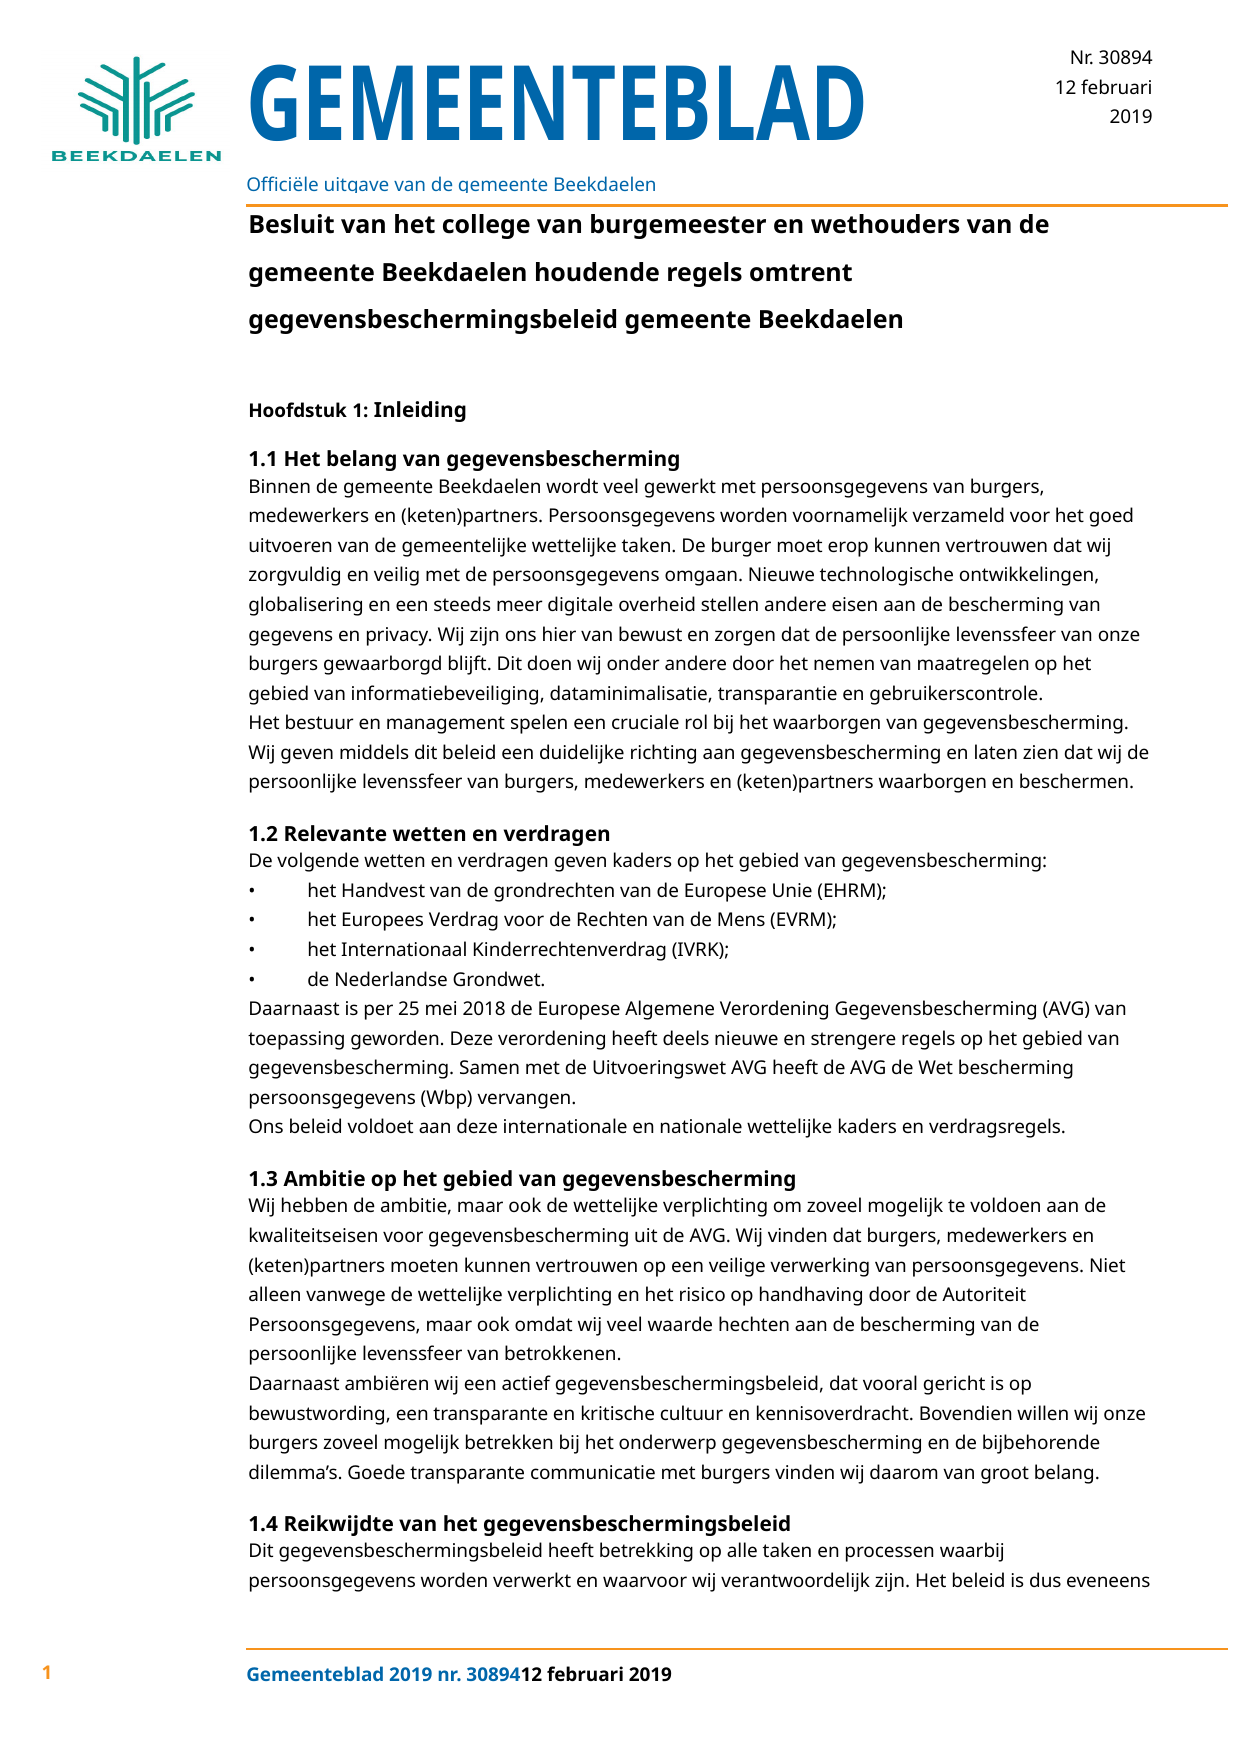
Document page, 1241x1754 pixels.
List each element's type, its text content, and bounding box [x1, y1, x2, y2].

list de Nederlandse Grondwet. [248, 966, 1152, 992]
text 1.2 Relevante wetten en verdragen [248, 819, 1152, 847]
text Hoofdstuk 1: Inleiding [248, 395, 1152, 423]
text Binnen de gemeente Beekdaelen wordt veel gewerkt met persoonsgegevens van burgers, medewerkers en (keten)partners. Persoonsgegevens worden voornamelijk verzameld voor het goed uitvoeren van de gemeentelijke wettelijke taken. De burger moet erop kunnen vertrouwen dat wij zorgvuldig en veilig met de persoonsgegevens omgaan. Nieuwe technologische ontwikkelingen, globalisering en een steeds meer digitale overheid stellen andere eisen aan de bescherming van gegevens en privacy. Wij zijn ons hier van bewust en zorgen dat de persoonlijke levenssfeer van onze burgers gewaarborgd blijft. Dit doen wij onder andere door het nemen van maatregelen op het gebied van informatiebeveiliging, dataminimalisatie, transparantie en gebruikerscontrole. [248, 473, 1152, 706]
list het Internationaal Kinderrechtenverdrag (IVRK); [248, 936, 1152, 962]
text Ons beleid voldoet aan deze internationale en nationale wettelijke kaders en verdragsregels. [248, 1114, 1152, 1139]
text 1.1 Het belang van gegevensbescherming [248, 444, 1152, 473]
text 1.4 Reikwijdte van het gegevensbeschermingsbeleid [248, 1509, 1152, 1538]
text 1.3 Ambitie op het gebied van gegevensbescherming [248, 1164, 1152, 1193]
text Daarnaast is per 25 mei 2018 de Europese Algemene Verordening Gegevensbescherming (AVG) van toepassing geworden. Deze verordening heeft deels nieuwe en strengere regels op het gebied van gegevensbescherming. Samen met de Uitvoeringswet AVG heeft de AVG de Wet bescherming persoonsgegevens (Wbp) vervangen. [248, 995, 1152, 1110]
list het Europees Verdrag voor de Rechten van de Mens (EVRM); [248, 907, 1152, 932]
list het Handvest van de grondrechten van de Europese Unie (EHRM); [248, 877, 1152, 903]
text Het bestuur en management spelen een cruciale rol bij het waarborgen van gegevensbescherming. [248, 709, 1152, 735]
text Wij hebben de ambitie, maar ook de wettelijke verplichting om zoveel mogelijk te voldoen aan de kwaliteitseisen voor gegevensbescherming uit de AVG. Wij vinden dat burgers, medewerkers en (keten)partners moeten kunnen vertrouwen op een veilige verwerking van persoonsgegevens. Niet alleen vanwege de wettelijke verplichting en het risico op handhaving door de Autoriteit Persoonsgegevens, maar ook omdat wij veel waarde hechten aan de bescherming van de persoonlijke levenssfeer van betrokkenen. [248, 1193, 1152, 1366]
text Daarnaast ambiëren wij een actief gegevensbeschermingsbeleid, dat vooral gericht is op bewustwording, een transparante en kritische cultuur en kennisoverdracht. Bovendien willen wij onze burgers zoveel mogelijk betrekken bij het onderwerp gegevensbescherming en de bijbehorende dilemma’s. Goede transparante communicatie met burgers vinden wij daarom van groot belang. [248, 1370, 1152, 1484]
picture [41, 47, 231, 172]
text Wij geven middels dit beleid een duidelijke richting aan gegevensbescherming en laten zien dat wij de persoonlijke levenssfeer van burgers, medewerkers en (keten)partners waarborgen en beschermen. [248, 739, 1152, 794]
text Besluit van het college van burgemeester en wethouders van de gemeente Beekdaelen houdende regels omtrent gegevensbeschermingsbeleid gemeente Beekdaelen [248, 207, 1152, 336]
text Dit gegevensbeschermingsbeleid heeft betrekking op alle taken en processen waarbij persoonsgegevens worden verwerkt en waarvoor wij verantwoordelijk zijn. Het beleid is dus eveneens [248, 1538, 1152, 1593]
text De volgende wetten en verdragen geven kaders op het gebied van gegevensbescherming: [248, 847, 1152, 873]
